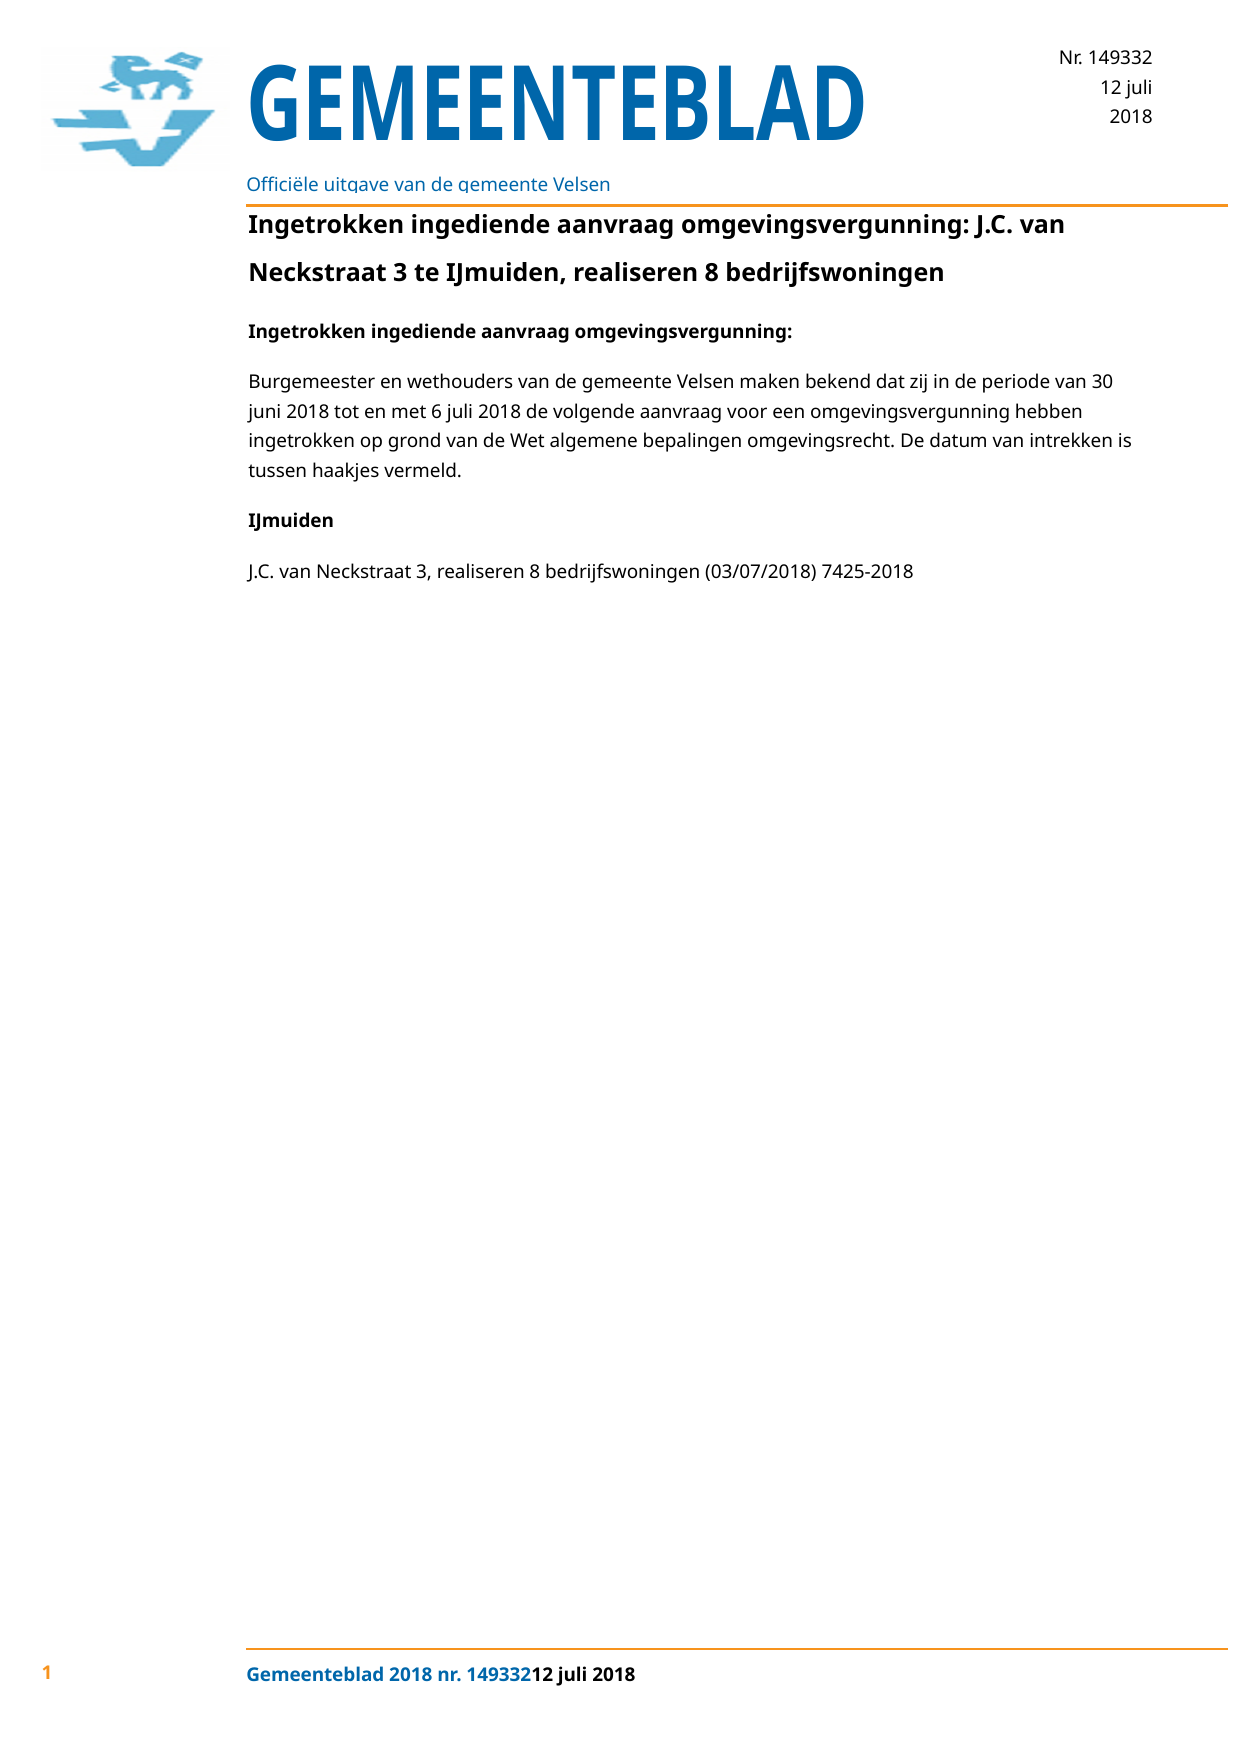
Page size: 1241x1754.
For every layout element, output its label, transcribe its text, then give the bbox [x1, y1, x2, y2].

text Burgemeester en wethouders van de gemeente Velsen maken bekend dat zij in de periode van 30 juni 2018 tot en met 6 juli 2018 de volgende aanvraag voor een omgevingsvergunning hebben ingetrokken op grond van de Wet algemene bepalingen omgevingsrecht. De datum van intrekken is tussen haakjes vermeld. [248, 368, 1152, 483]
text Ingetrokken ingediende aanvraag omgevingsvergunning: [248, 318, 1152, 344]
text J.C. van Neckstraat 3, realiseren 8 bedrijfswoningen (03/07/2018) 7425-2018 [248, 558, 1152, 584]
text IJmuiden [248, 507, 1152, 533]
text Ingetrokken ingediende aanvraag omgevingsvergunning: J.C. van Neckstraat 3 te IJmuiden, realiseren 8 bedrijfswoningen [248, 207, 1152, 288]
picture [41, 47, 231, 172]
